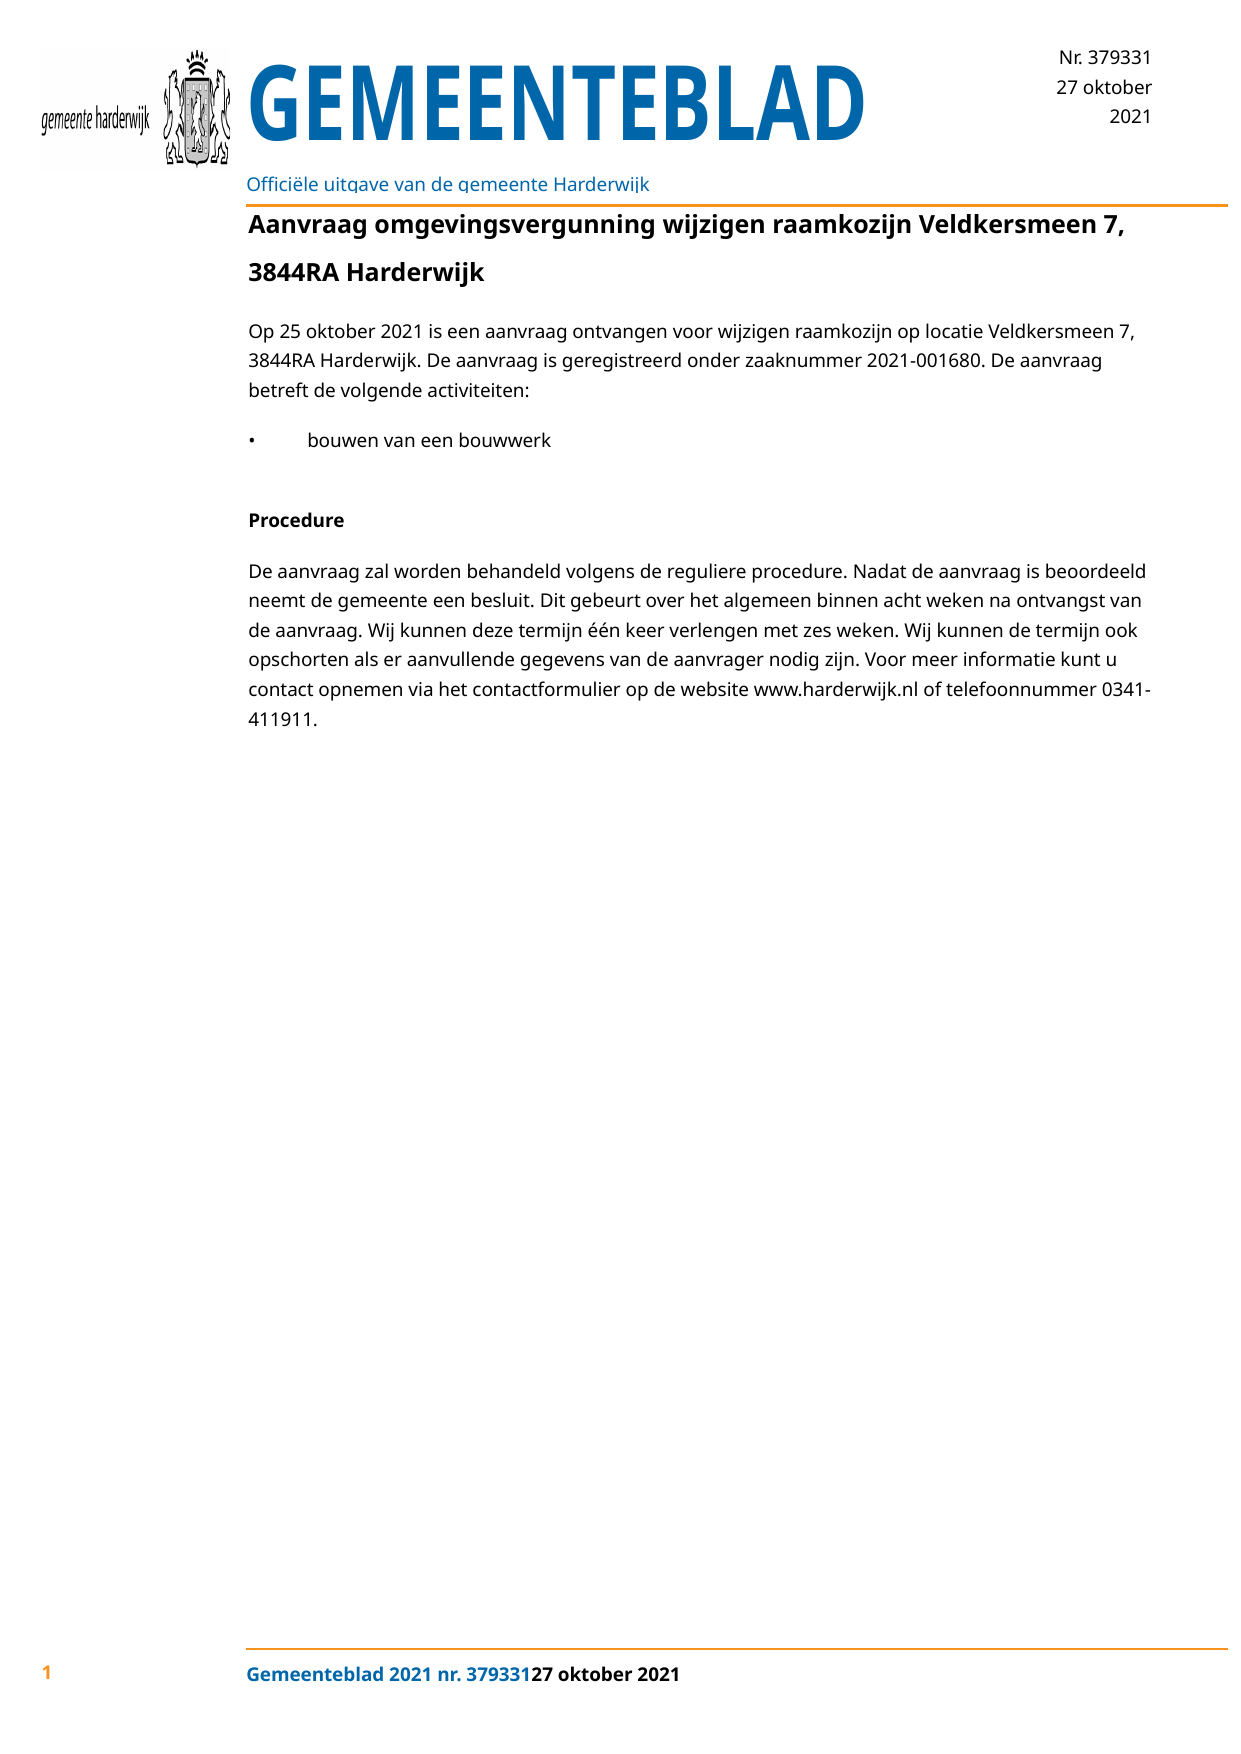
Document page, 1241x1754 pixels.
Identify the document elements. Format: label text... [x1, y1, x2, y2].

text Op 25 oktober 2021 is een aanvraag ontvangen voor wijzigen raamkozijn op locatie Veldkersmeen 7, 3844RA Harderwijk. De aanvraag is geregistreerd onder zaaknummer 2021-001680. De aanvraag betreft de volgende activiteiten: [248, 318, 1152, 403]
picture [41, 47, 231, 172]
list bouwen van een bouwwerk [248, 427, 1152, 453]
text De aanvraag zal worden behandeld volgens de reguliere procedure. Nadat de aanvraag is beoordeeld neemt de gemeente een besluit. Dit gebeurt over het algemeen binnen acht weken na ontvangst van de aanvraag. Wij kunnen deze termijn één keer verlengen met zes weken. Wij kunnen de termijn ook opschorten als er aanvullende gegevens van de aanvrager nodig zijn. Voor meer informatie kunt u contact opnemen via het contactformulier op de website www.harderwijk.nl of telefoonnummer 0341-411911. [248, 558, 1152, 732]
text Procedure [248, 507, 1152, 533]
text Aanvraag omgevingsvergunning wijzigen raamkozijn Veldkersmeen 7, 3844RA Harderwijk [248, 207, 1152, 288]
